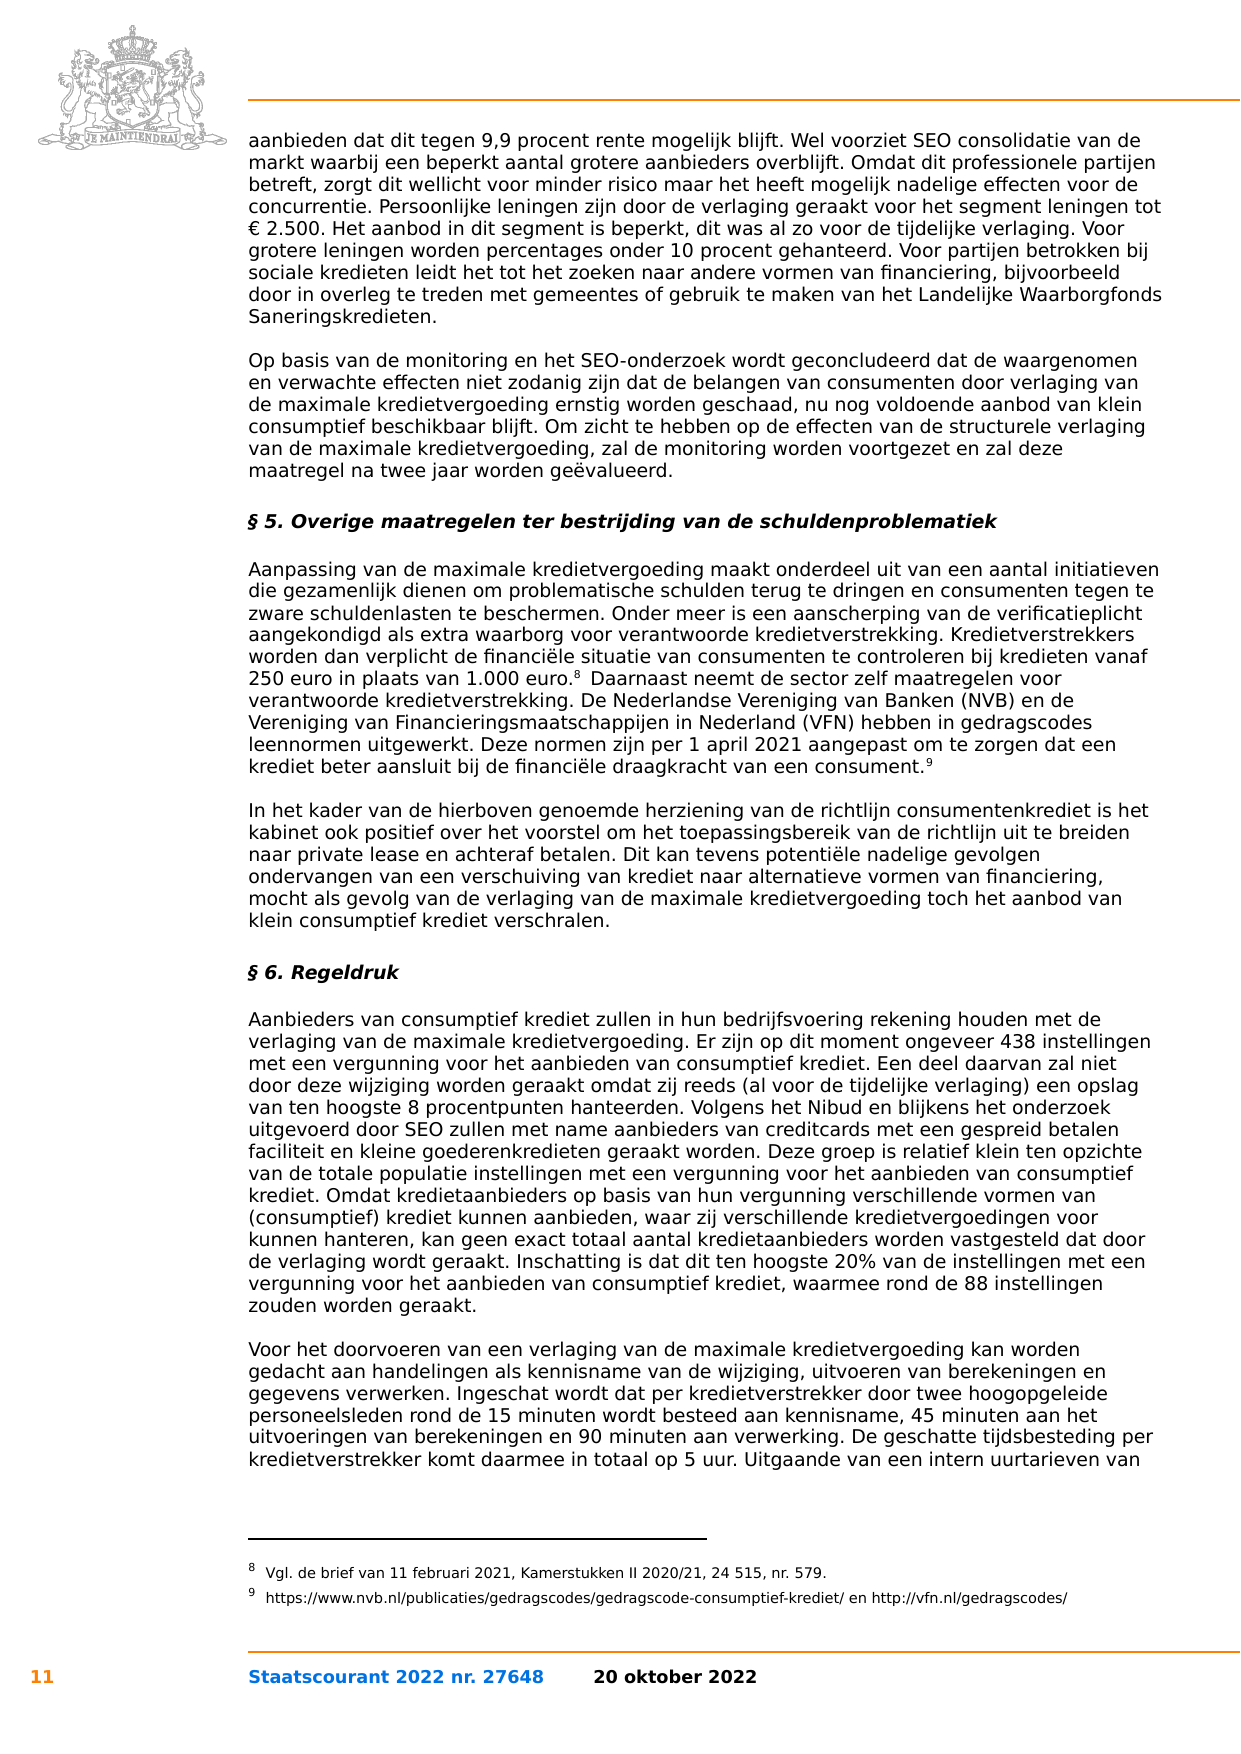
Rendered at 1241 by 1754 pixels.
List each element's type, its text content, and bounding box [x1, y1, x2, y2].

text https://www.nvb.nl/publicaties/gedragscodes/gedragscode-consumptief-krediet/ en http://vfn.nl/gedragscodes/ [248, 1586, 1163, 1608]
text Vgl. de brief van 11 februari 2021, Kamerstukken II 2020/21, 24 515, nr. 579. [248, 1561, 1163, 1583]
text Aanbieders van consumptief krediet zullen in hun bedrijfsvoering rekening houden met de verlaging van de maximale kredietvergoeding. Er zijn op dit moment ongeveer 438 instellingen met een vergunning voor het aanbieden van consumptief krediet. Een deel daarvan zal niet door deze wijziging worden geraakt omdat zij reeds (al voor de tijdelijke verlaging) een opslag van ten hoogste 8 procentpunten hanteerden. Volgens het Nibud en blijkens het onderzoek uitgevoerd door SEO zullen met name aanbieders van creditcards met een gespreid betalen faciliteit en kleine goederenkredieten geraakt worden. Deze groep is relatief klein ten opzichte van de totale populatie instellingen met een vergunning voor het aanbieden van consumptief krediet. Omdat kredietaanbieders op basis van hun vergunning verschillende vormen van (consumptief) krediet kunnen aanbieden, waar zij verschillende kredietvergoedingen voor kunnen hanteren, kan geen exact totaal aantal kredietaanbieders worden vastgesteld dat door de verlaging wordt geraakt. Inschatting is dat dit ten hoogste 20% van de instellingen met een vergunning voor het aanbieden van consumptief krediet, waarmee rond de 88 instellingen zouden worden geraakt. [248, 1009, 1163, 1317]
text Aanpassing van de maximale kredietvergoeding maakt onderdeel uit van een aantal initiatieven die gezamenlijk dienen om problematische schulden terug te dringen en consumenten tegen te zware schuldenlasten te beschermen. Onder meer is een aanscherping van de verificatieplicht aangekondigd als extra waarborg voor verantwoorde kredietverstrekking. Kredietverstrekkers worden dan verplicht de financiële situatie van consumenten te controleren bij kredieten vanaf 250 euro in plaats van 1.000 euro. Daarnaast neemt de sector zelf maatregelen voor verantwoorde kredietverstrekking. De Nederlandse Vereniging van Banken (NVB) en de Vereniging van Financieringsmaatschappijen in Nederland (VFN) hebben in gedragscodes leennormen uitgewerkt. Deze normen zijn per 1 april 2021 aangepast om te zorgen dat een krediet beter aansluit bij de financiële draagkracht van een consument. [248, 558, 1163, 778]
text Voor het doorvoeren van een verlaging van de maximale kredietvergoeding kan worden gedacht aan handelingen als kennisname van de wijziging, uitvoeren van berekeningen en gegevens verwerken. Ingeschat wordt dat per kredietverstrekker door twee hoogopgeleide personeelsleden rond de 15 minuten wordt besteed aan kennisname, 45 minuten aan het uitvoeringen van berekeningen en 90 minuten aan verwerking. De geschatte tijdsbesteding per kredietverstrekker komt daarmee in totaal op 5 uur. Uitgaande van een intern uurtarieven van [248, 1338, 1163, 1470]
picture [38, 25, 227, 150]
text In het kader van de hierboven genoemde herziening van de richtlijn consumentenkrediet is het kabinet ook positief over het voorstel om het toepassingsbereik van de richtlijn uit te breiden naar private lease en achteraf betalen. Dit kan tevens potentiële nadelige gevolgen ondervangen van een verschuiving van krediet naar alternatieve vormen van financiering, mocht als gevolg van de verlaging van de maximale kredietvergoeding toch het aanbod van klein consumptief krediet verschralen. [248, 800, 1163, 932]
text Op basis van de monitoring en het SEO-onderzoek wordt geconcludeerd dat de waargenomen en verwachte effecten niet zodanig zijn dat de belangen van consumenten door verlaging van de maximale kredietvergoeding ernstig worden geschaad, nu nog voldoende aanbod van klein consumptief beschikbaar blijft. Om zicht te hebben op de effecten van de structurele verlaging van de maximale kredietvergoeding, zal de monitoring worden voortgezet en zal deze maatregel na twee jaar worden geëvalueerd. [248, 349, 1163, 481]
subtitle § 5. Overige maatregelen ter bestrijding van de schuldenproblematiek [248, 511, 1163, 533]
subtitle § 6. Regeldruk [248, 962, 1163, 984]
text aanbieden dat dit tegen 9,9 procent rente mogelijk blijft. Wel voorziet SEO consolidatie van de markt waarbij een beperkt aantal grotere aanbieders overblijft. Omdat dit professionele partijen betreft, zorgt dit wellicht voor minder risico maar het heeft mogelijk nadelige effecten voor de concurrentie. Persoonlijke leningen zijn door de verlaging geraakt voor het segment leningen tot € 2.500. Het aanbod in dit segment is beperkt, dit was al zo voor de tijdelijke verlaging. Voor grotere leningen worden percentages onder 10 procent gehanteerd. Voor partijen betrokken bij sociale kredieten leidt het tot het zoeken naar andere vormen van financiering, bijvoorbeeld door in overleg te treden met gemeentes of gebruik te maken van het Landelijke Waarborgfonds Saneringskredieten. [248, 130, 1163, 328]
